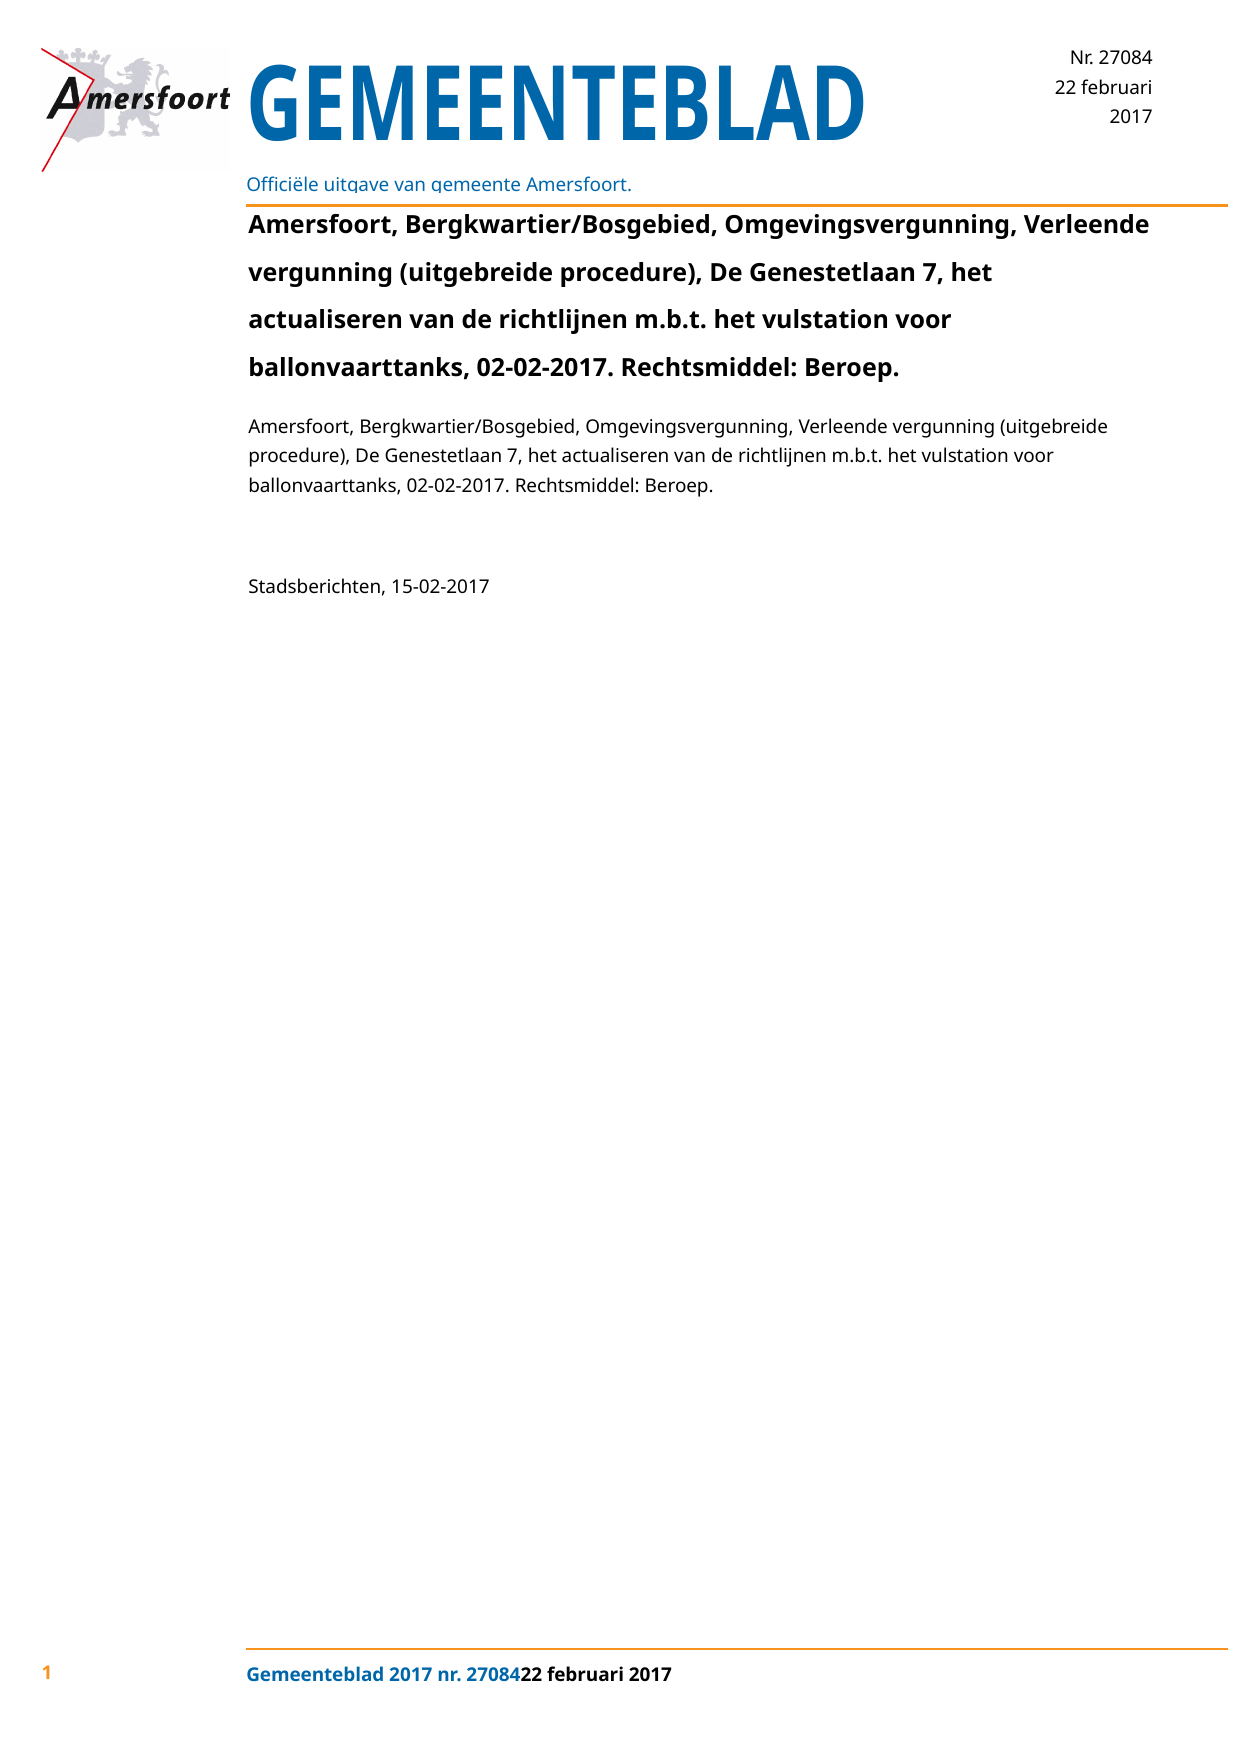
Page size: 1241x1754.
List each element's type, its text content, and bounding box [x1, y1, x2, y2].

text Amersfoort, Bergkwartier/Bosgebied, Omgevingsvergunning, Verleende vergunning (uitgebreide procedure), De Genestetlaan 7, het actualiseren van de richtlijnen m.b.t. het vulstation voor ballonvaarttanks, 02-02-2017. Rechtsmiddel: Beroep. [248, 413, 1152, 498]
text Amersfoort, Bergkwartier/Bosgebied, Omgevingsvergunning, Verleende vergunning (uitgebreide procedure), De Genestetlaan 7, het actualiseren van de richtlijnen m.b.t. het vulstation voor ballonvaarttanks, 02-02-2017. Rechtsmiddel: Beroep. [248, 207, 1152, 384]
text Stadsberichten, 15-02-2017 [248, 573, 1152, 599]
picture [41, 47, 231, 172]
